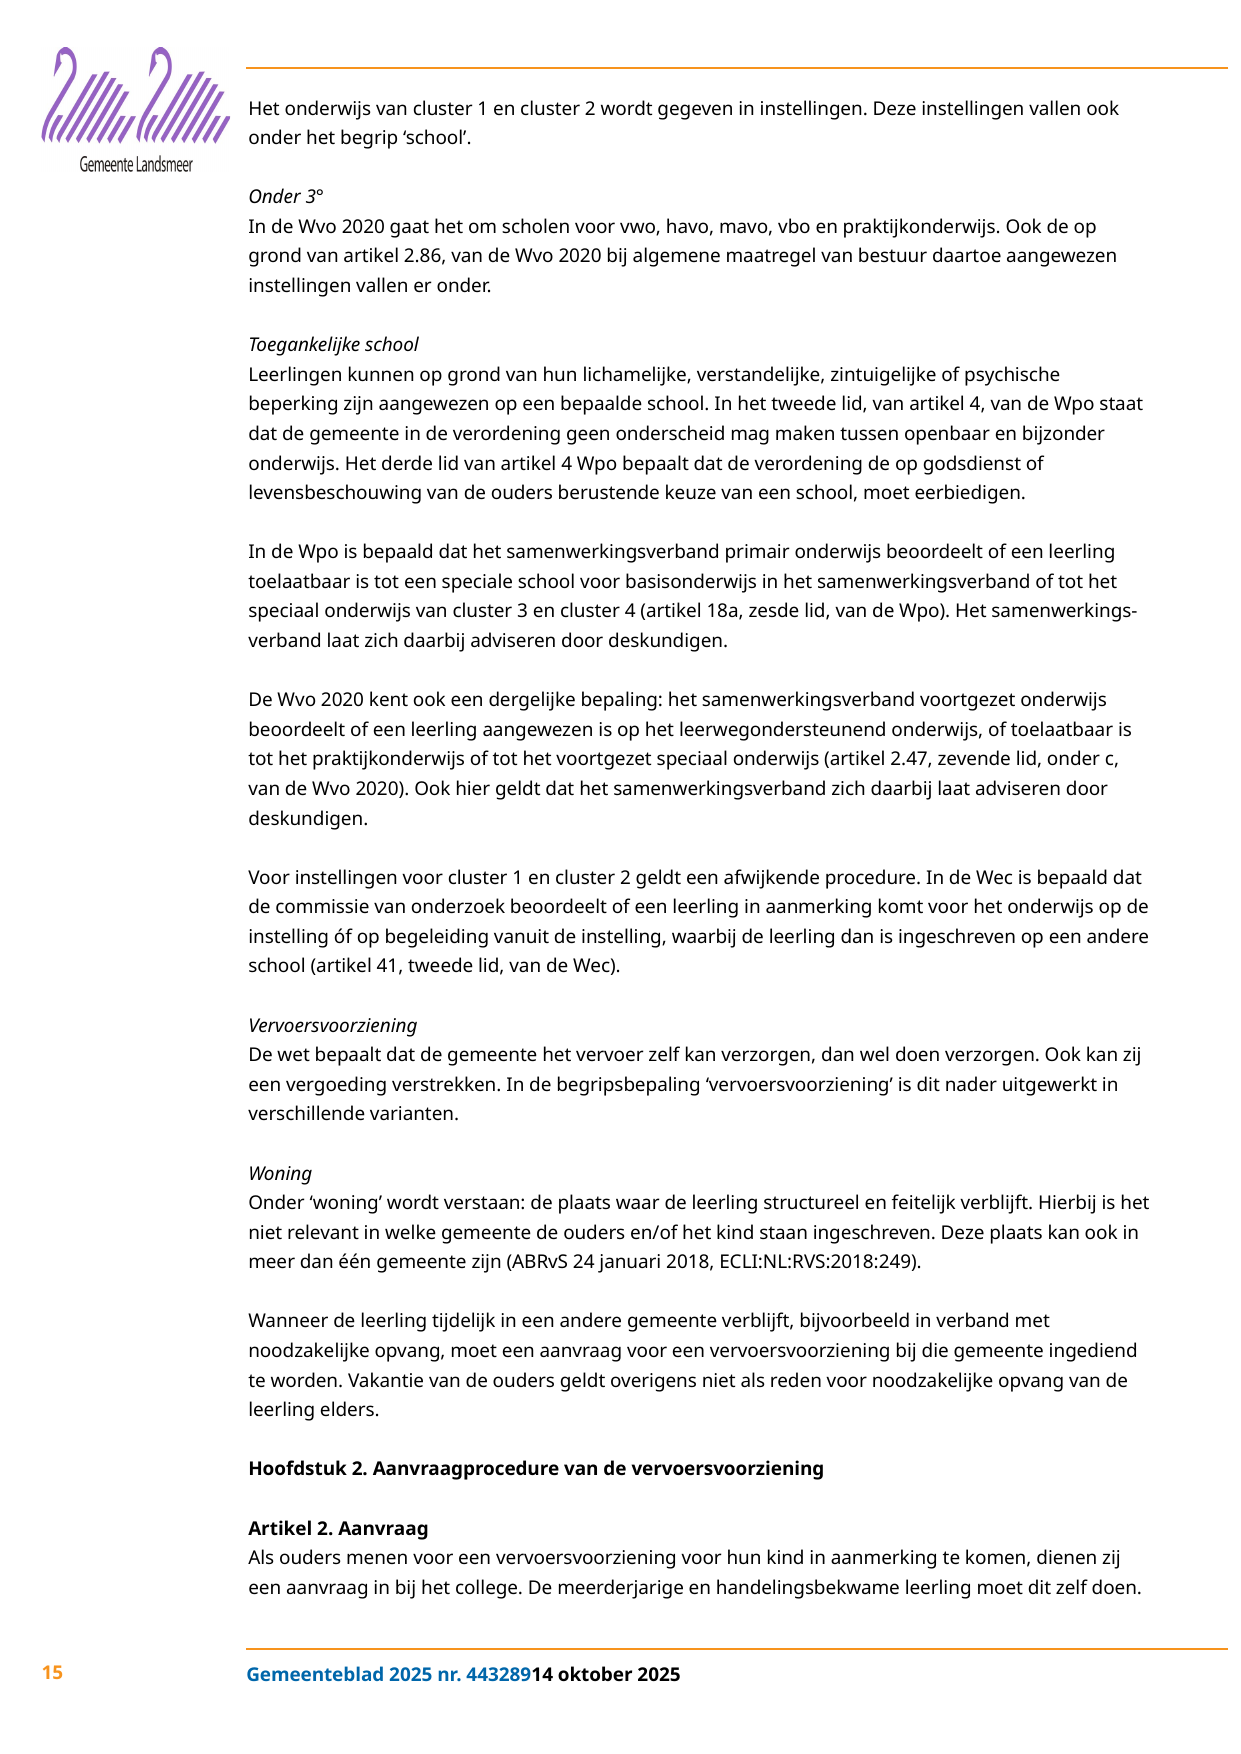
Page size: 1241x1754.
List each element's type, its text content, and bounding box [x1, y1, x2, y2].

text De Wvo 2020 kent ook een dergelijke bepaling: het samenwerkingsverband voortgezet onderwijs beoordeelt of een leerling aangewezen is op het leerwegondersteunend onderwijs, of toelaatbaar is tot het praktijkonderwijs of tot het voortgezet speciaal onderwijs (artikel 2.47, zevende lid, onder c, van de Wvo 2020). Ook hier geldt dat het samenwerkingsverband zich daarbij laat adviseren door deskundigen. [248, 686, 1152, 831]
text Artikel 2. Aanvraag [248, 1515, 1152, 1541]
text Wanneer de leerling tijdelijk in een andere gemeente verblijft, bijvoorbeeld in verband met noodzakelijke opvang, moet een aanvraag voor een vervoersvoorziening bij die gemeente ingediend te worden. Vakantie van de ouders geldt overigens niet als reden voor noodzakelijke opvang van de leerling elders. [248, 1308, 1152, 1422]
text In de Wpo is bepaald dat het samenwerkingsverband primair onderwijs beoordeelt of een leerling toelaatbaar is tot een speciale school voor basisonderwijs in het samenwerkingsverband of tot het speciaal onderwijs van cluster 3 en cluster 4 (artikel 18a, zesde lid, van de Wpo). Het samenwerkings-verband laat zich daarbij adviseren door deskundigen. [248, 538, 1152, 653]
text Onder ‘woning’ wordt verstaan: de plaats waar de leerling structureel en feitelijk verblijft. Hierbij is het niet relevant in welke gemeente de ouders en/of het kind staan ingeschreven. Deze plaats kan ook in meer dan één gemeente zijn (ABRvS 24 januari 2018, ECLI:NL:RVS:2018:249). [248, 1189, 1152, 1274]
text Vervoersvoorziening [248, 1012, 1152, 1038]
text Toegankelijke school [248, 331, 1152, 357]
text Voor instellingen voor cluster 1 en cluster 2 geldt een afwijkende procedure. In de Wec is bepaald dat de commissie van onderzoek beoordeelt of een leerling in aanmerking komt voor het onderwijs op de instelling óf op begeleiding vanuit de instelling, waarbij de leerling dan is ingeschreven op een andere school (artikel 41, tweede lid, van de Wec). [248, 864, 1152, 978]
text Leerlingen kunnen op grond van hun lichamelijke, verstandelijke, zintuigelijke of psychische beperking zijn aangewezen op een bepaalde school. In het tweede lid, van artikel 4, van de Wpo staat dat de gemeente in de verordening geen onderscheid mag maken tussen openbaar en bijzonder onderwijs. Het derde lid van artikel 4 Wpo bepaalt dat de verordening de op godsdienst of levensbeschouwing van de ouders berustende keuze van een school, moet eerbiedigen. [248, 361, 1152, 505]
text Als ouders menen voor een vervoersvoorziening voor hun kind in aanmerking te komen, dienen zij een aanvraag in bij het college. De meerderjarige en handelingsbekwame leerling moet dit zelf doen. [248, 1544, 1152, 1600]
text Het onderwijs van cluster 1 en cluster 2 wordt gegeven in instellingen. Deze instellingen vallen ook onder het begrip ‘school’. [248, 95, 1152, 150]
picture [41, 47, 231, 172]
text De wet bepaalt dat de gemeente het vervoer zelf kan verzorgen, dan wel doen verzorgen. Ook kan zij een vergoeding verstrekken. In de begripsbepaling ‘vervoersvoorziening’ is dit nader uitgewerkt in verschillende varianten. [248, 1041, 1152, 1126]
text Onder 3° [248, 183, 1152, 209]
text Woning [248, 1160, 1152, 1186]
text In de Wvo 2020 gaat het om scholen voor vwo, havo, mavo, vbo en praktijkonderwijs. Ook de op grond van artikel 2.86, van de Wvo 2020 bij algemene maatregel van bestuur daartoe aangewezen instellingen vallen er onder. [248, 213, 1152, 298]
text Hoofdstuk 2. Aanvraagprocedure van de vervoersvoorziening [248, 1456, 1152, 1481]
